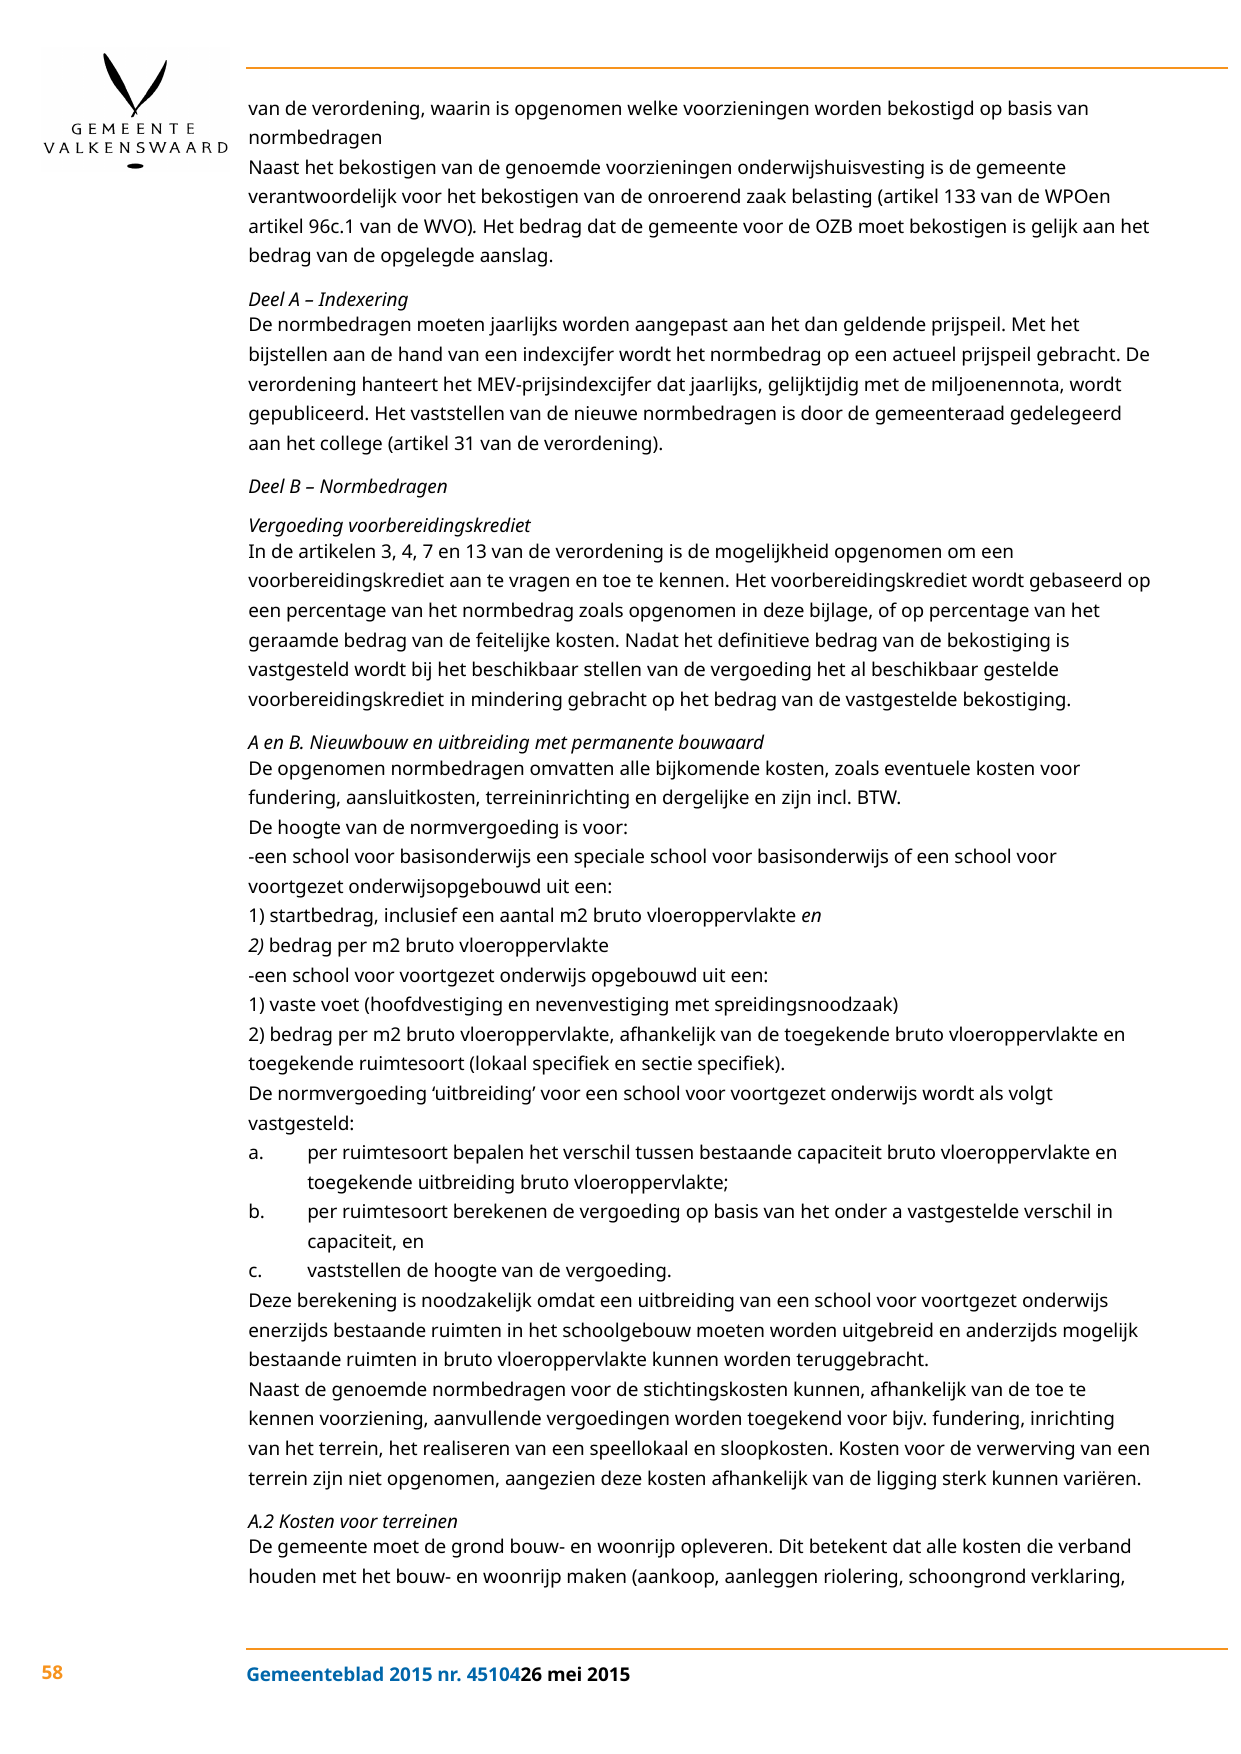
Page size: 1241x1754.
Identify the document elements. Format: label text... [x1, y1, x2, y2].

text -een school voor basisonderwijs een speciale school voor basisonderwijs of een school voor voortgezet onderwijsopgebouwd uit een: [248, 843, 1152, 899]
text Deel B – Normbedragen [248, 473, 1152, 499]
text van de verordening, waarin is opgenomen welke voorzieningen worden bekostigd op basis van normbedragen [248, 95, 1152, 150]
text De hoogte van de normvergoeding is voor: [248, 814, 1152, 840]
list vaststellen de hoogte van de vergoeding. [248, 1258, 1152, 1283]
text Naast de genoemde normbedragen voor de stichtingskosten kunnen, afhankelijk van de toe te kennen voorziening, aanvullende vergoedingen worden toegekend voor bijv. fundering, inrichting van het terrein, het realiseren van een speellokaal en sloopkosten. Kosten voor de verwerving van een terrein zijn niet opgenomen, aangezien deze kosten afhankelijk van de ligging sterk kunnen variëren. [248, 1376, 1152, 1491]
picture [41, 47, 231, 172]
text A.2 Kosten voor terreinen [248, 1508, 1152, 1534]
text De opgenomen normbedragen omvatten alle bijkomende kosten, zoals eventuele kosten voor fundering, aansluitkosten, terreininrichting en dergelijke en zijn incl. BTW. [248, 755, 1152, 810]
text -een school voor voortgezet onderwijs opgebouwd uit een: [248, 962, 1152, 988]
text In de artikelen 3, 4, 7 en 13 van de verordening is de mogelijkheid opgenomen om een voorbereidingskrediet aan te vragen en toe te kennen. Het voorbereidingskrediet wordt gebaseerd op een percentage van het normbedrag zoals opgenomen in deze bijlage, of op percentage van het geraamde bedrag van de feitelijke kosten. Nadat het definitieve bedrag van de bekostiging is vastgesteld wordt bij het beschikbaar stellen van de vergoeding het al beschikbaar gestelde voorbereidingskrediet in mindering gebracht op het bedrag van de vastgestelde bekostiging. [248, 538, 1152, 712]
list per ruimtesoort berekenen de vergoeding op basis van het onder a vastgestelde verschil in capaciteit, en [248, 1198, 1152, 1254]
text Deze berekening is noodzakelijk omdat een uitbreiding van een school voor voortgezet onderwijs enerzijds bestaande ruimten in het schoolgebouw moeten worden uitgebreid en anderzijds mogelijk bestaande ruimten in bruto vloeroppervlakte kunnen worden teruggebracht. [248, 1287, 1152, 1372]
text De gemeente moet de grond bouw- en woonrijp opleveren. Dit betekent dat alle kosten die verband houden met het bouw- en woonrijp maken (aankoop, aanleggen riolering, schoongrond verklaring, [248, 1534, 1152, 1589]
text Vergoeding voorbereidingskrediet [248, 512, 1152, 538]
text De normvergoeding ‘uitbreiding’ voor een school voor voortgezet onderwijs wordt als volgt vastgesteld: [248, 1080, 1152, 1136]
text 2) bedrag per m2 bruto vloeroppervlakte [248, 932, 1152, 958]
list per ruimtesoort bepalen het verschil tussen bestaande capaciteit bruto vloeroppervlakte en toegekende uitbreiding bruto vloeroppervlakte; [248, 1139, 1152, 1195]
text 2) bedrag per m2 bruto vloeroppervlakte, afhankelijk van de toegekende bruto vloeroppervlakte en toegekende ruimtesoort (lokaal specifiek en sectie specifiek). [248, 1021, 1152, 1076]
text 1) vaste voet (hoofdvestiging en nevenvestiging met spreidingsnoodzaak) [248, 991, 1152, 1017]
text Naast het bekostigen van de genoemde voorzieningen onderwijshuisvesting is de gemeente verantwoordelijk voor het bekostigen van de onroerend zaak belasting (artikel 133 van de WPOen artikel 96c.1 van de WVO). Het bedrag dat de gemeente voor de OZB moet bekostigen is gelijk aan het bedrag van de opgelegde aanslag. [248, 154, 1152, 268]
text De normbedragen moeten jaarlijks worden aangepast aan het dan geldende prijspeil. Met het bijstellen aan de hand van een indexcijfer wordt het normbedrag op een actueel prijspeil gebracht. De verordening hanteert het MEV-prijsindexcijfer dat jaarlijks, gelijktijdig met de miljoenennota, wordt gepubliceerd. Het vaststellen van de nieuwe normbedragen is door de gemeenteraad gedelegeerd aan het college (artikel 31 van de verordening). [248, 312, 1152, 456]
text 1) startbedrag, inclusief een aantal m2 bruto vloeroppervlakte en [248, 903, 1152, 928]
text Deel A – Indexering [248, 286, 1152, 312]
text A en B. Nieuwbouw en uitbreiding met permanente bouwaard [248, 729, 1152, 755]
